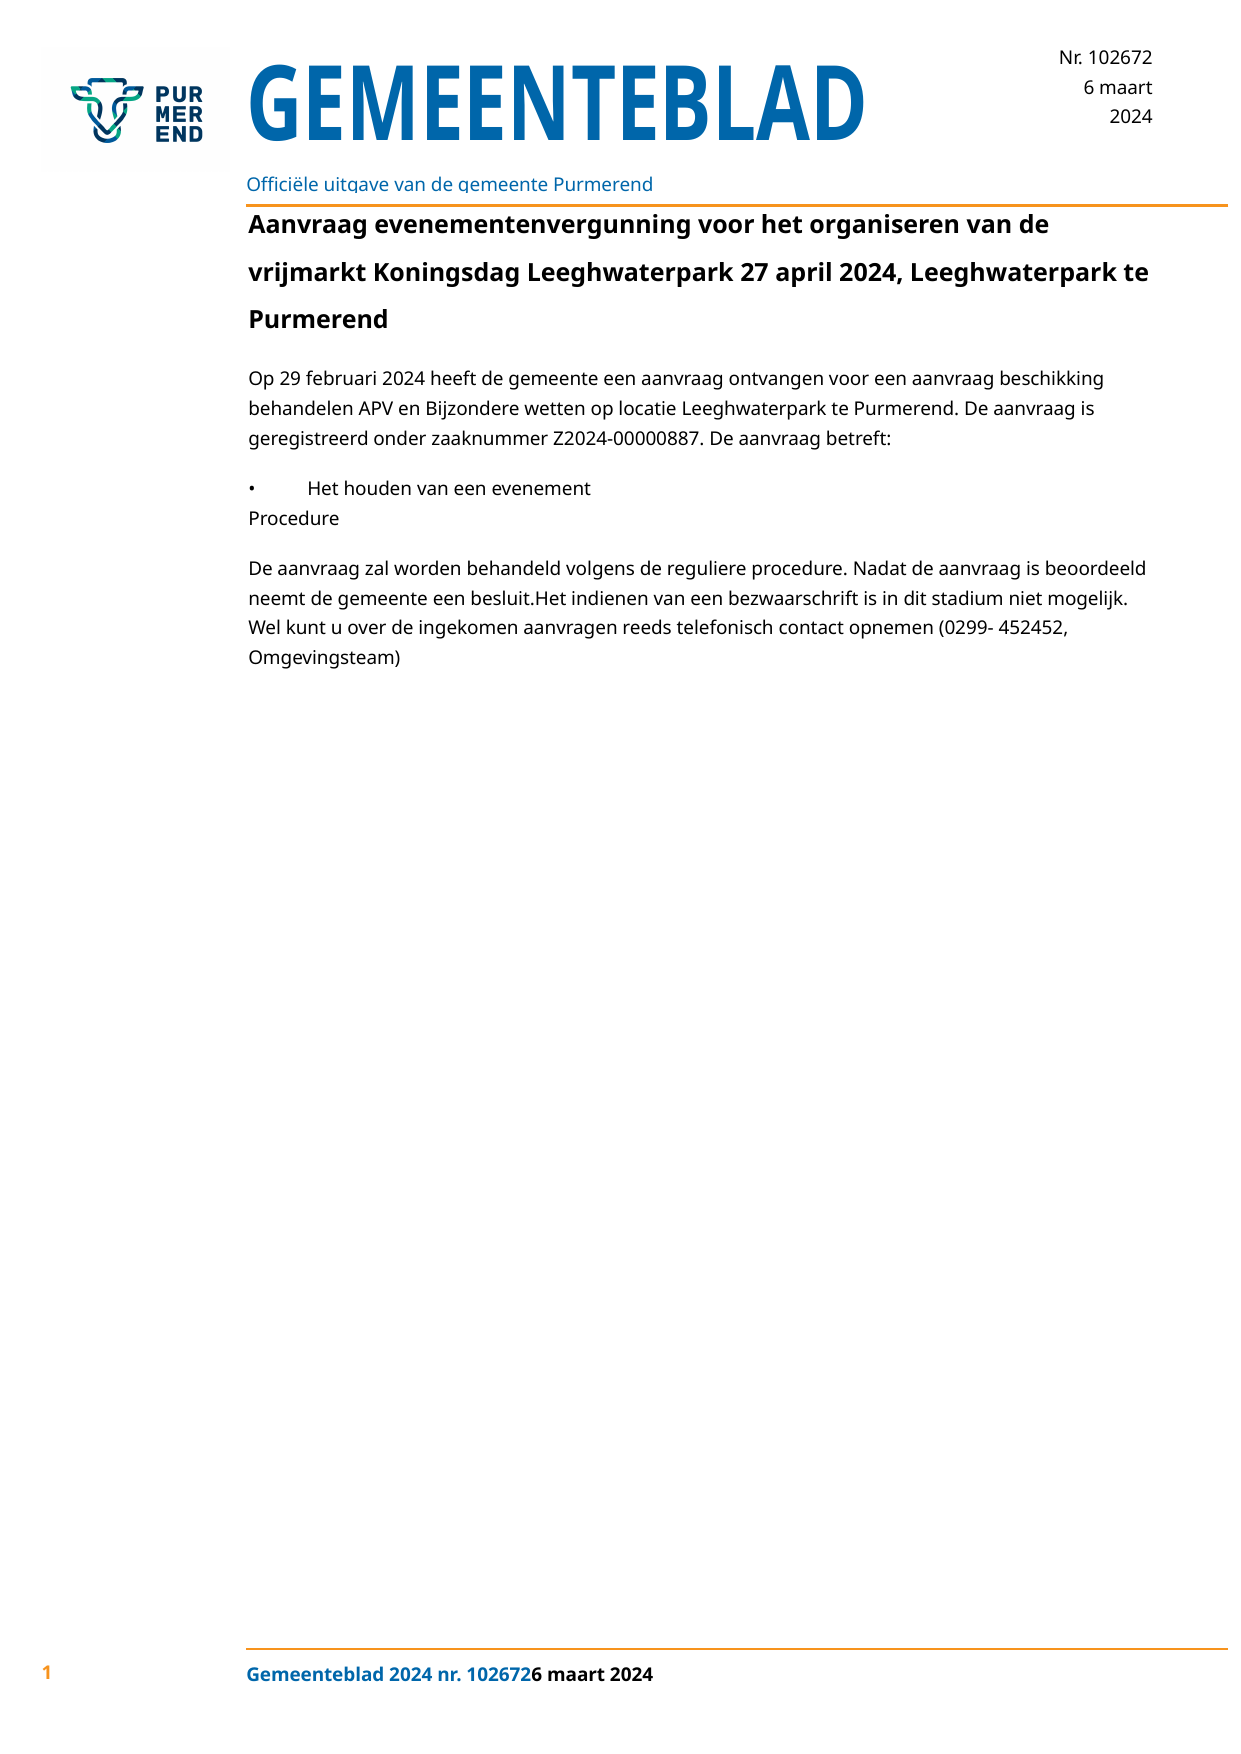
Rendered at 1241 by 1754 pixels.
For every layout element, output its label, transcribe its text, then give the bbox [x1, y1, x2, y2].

text Aanvraag evenementenvergunning voor het organiseren van de vrijmarkt Koningsdag Leeghwaterpark 27 april 2024, Leeghwaterpark te Purmerend [248, 207, 1152, 336]
text De aanvraag zal worden behandeld volgens de reguliere procedure. Nadat de aanvraag is beoordeeld neemt de gemeente een besluit.Het indienen van een bezwaarschrift is in dit stadium niet mogelijk. Wel kunt u over de ingekomen aanvragen reeds telefonisch contact opnemen (0299- 452452, Omgevingsteam) [248, 555, 1152, 669]
list Het houden van een evenement [248, 475, 1152, 501]
text Procedure [248, 505, 1152, 530]
text Op 29 februari 2024 heeft de gemeente een aanvraag ontvangen voor een aanvraag beschikking behandelen APV en Bijzondere wetten op locatie Leeghwaterpark te Purmerend. De aanvraag is geregistreerd onder zaaknummer Z2024-00000887. De aanvraag betreft: [248, 366, 1152, 450]
picture [41, 47, 231, 172]
